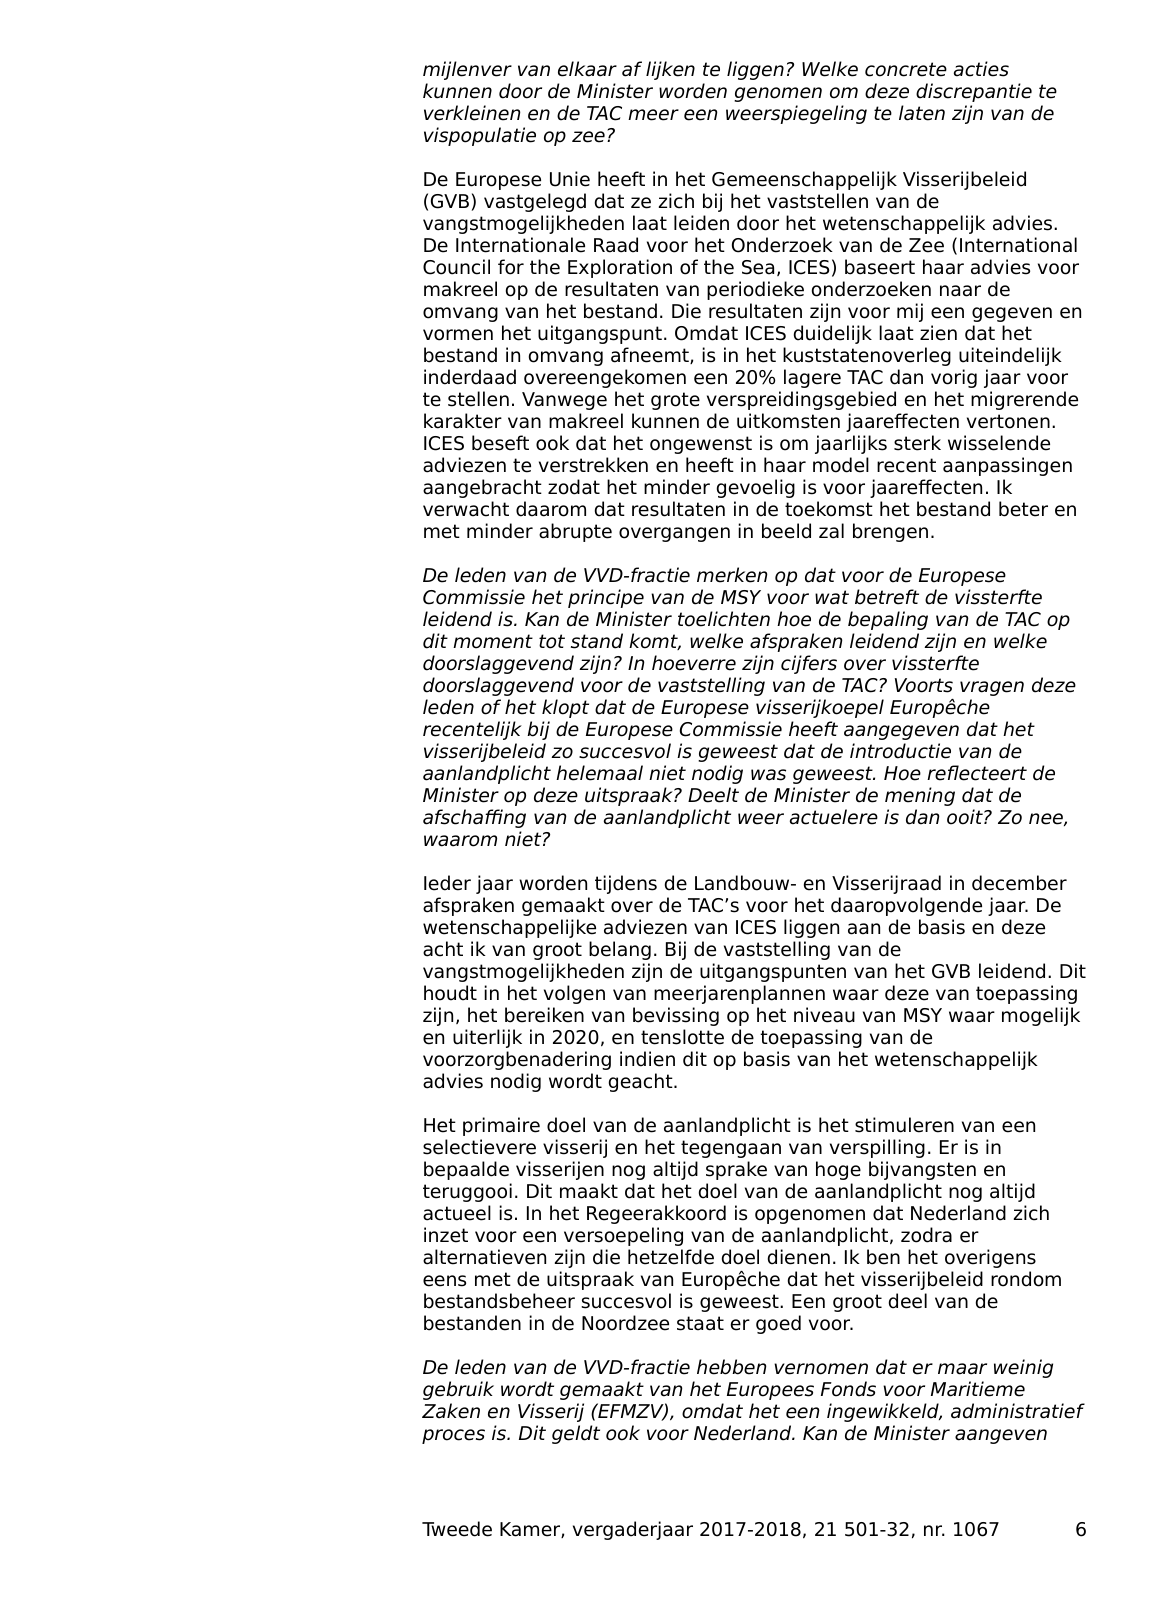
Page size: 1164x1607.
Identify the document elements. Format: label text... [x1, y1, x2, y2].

text mijlenver van elkaar af lijken te liggen? Welke concrete acties kunnen door de Minister worden genomen om deze discrepantie te verkleinen en de TAC meer een weerspiegeling te laten zijn van de vispopulatie op zee? [422, 59, 1087, 147]
text De leden van de VVD-fractie merken op dat voor de Europese Commissie het principe van de MSY voor wat betreft de vissterfte leidend is. Kan de Minister toelichten hoe de bepaling van de TAC op dit moment tot stand komt, welke afspraken leidend zijn en welke doorslaggevend zijn? In hoeverre zijn cijfers over vissterfte doorslaggevend voor de vaststelling van de TAC? Voorts vragen deze leden of het klopt dat de Europese visserijkoepel Europêche recentelijk bij de Europese Commissie heeft aangegeven dat het visserijbeleid zo succesvol is geweest dat de introductie van de aanlandplicht helemaal niet nodig was geweest. Hoe reflecteert de Minister op deze uitspraak? Deelt de Minister de mening dat de afschaffing van de aanlandplicht weer actuelere is dan ooit? Zo nee, waarom niet? [422, 565, 1087, 851]
text De Europese Unie heeft in het Gemeenschappelijk Visserijbeleid (GVB) vastgelegd dat ze zich bij het vaststellen van de vangstmogelijkheden laat leiden door het wetenschappelijk advies. De Internationale Raad voor het Onderzoek van de Zee (International Council for the Exploration of the Sea, ICES) baseert haar advies voor makreel op de resultaten van periodieke onderzoeken naar de omvang van het bestand. Die resultaten zijn voor mij een gegeven en vormen het uitgangspunt. Omdat ICES duidelijk laat zien dat het bestand in omvang afneemt, is in het kuststatenoverleg uiteindelijk inderdaad overeengekomen een 20% lagere TAC dan vorig jaar voor te stellen. Vanwege het grote verspreidingsgebied en het migrerende karakter van makreel kunnen de uitkomsten jaareffecten vertonen. ICES beseft ook dat het ongewenst is om jaarlijks sterk wisselende adviezen te verstrekken en heeft in haar model recent aanpassingen aangebracht zodat het minder gevoelig is voor jaareffecten. Ik verwacht daarom dat resultaten in de toekomst het bestand beter en met minder abrupte overgangen in beeld zal brengen. [422, 169, 1087, 543]
text De leden van de VVD-fractie hebben vernomen dat er maar weinig gebruik wordt gemaakt van het Europees Fonds voor Maritieme Zaken en Visserij (EFMZV), omdat het een ingewikkeld, administratief proces is. Dit geldt ook voor Nederland. Kan de Minister aangeven [422, 1357, 1087, 1445]
text Het primaire doel van de aanlandplicht is het stimuleren van een selectievere visserij en het tegengaan van verspilling. Er is in bepaalde visserijen nog altijd sprake van hoge bijvangsten en teruggooi. Dit maakt dat het doel van de aanlandplicht nog altijd actueel is. In het Regeerakkoord is opgenomen dat Nederland zich inzet voor een versoepeling van de aanlandplicht, zodra er alternatieven zijn die hetzelfde doel dienen. Ik ben het overigens eens met de uitspraak van Europêche dat het visserijbeleid rondom bestandsbeheer succesvol is geweest. Een groot deel van de bestanden in de Noordzee staat er goed voor. [422, 1115, 1087, 1335]
text Ieder jaar worden tijdens de Landbouw- en Visserijraad in december afspraken gemaakt over de TAC’s voor het daaropvolgende jaar. De wetenschappelijke adviezen van ICES liggen aan de basis en deze acht ik van groot belang. Bij de vaststelling van de vangstmogelijkheden zijn de uitgangspunten van het GVB leidend. Dit houdt in het volgen van meerjarenplannen waar deze van toepassing zijn, het bereiken van bevissing op het niveau van MSY waar mogelijk en uiterlijk in 2020, en tenslotte de toepassing van de voorzorgbenadering indien dit op basis van het wetenschappelijk advies nodig wordt geacht. [422, 873, 1087, 1093]
